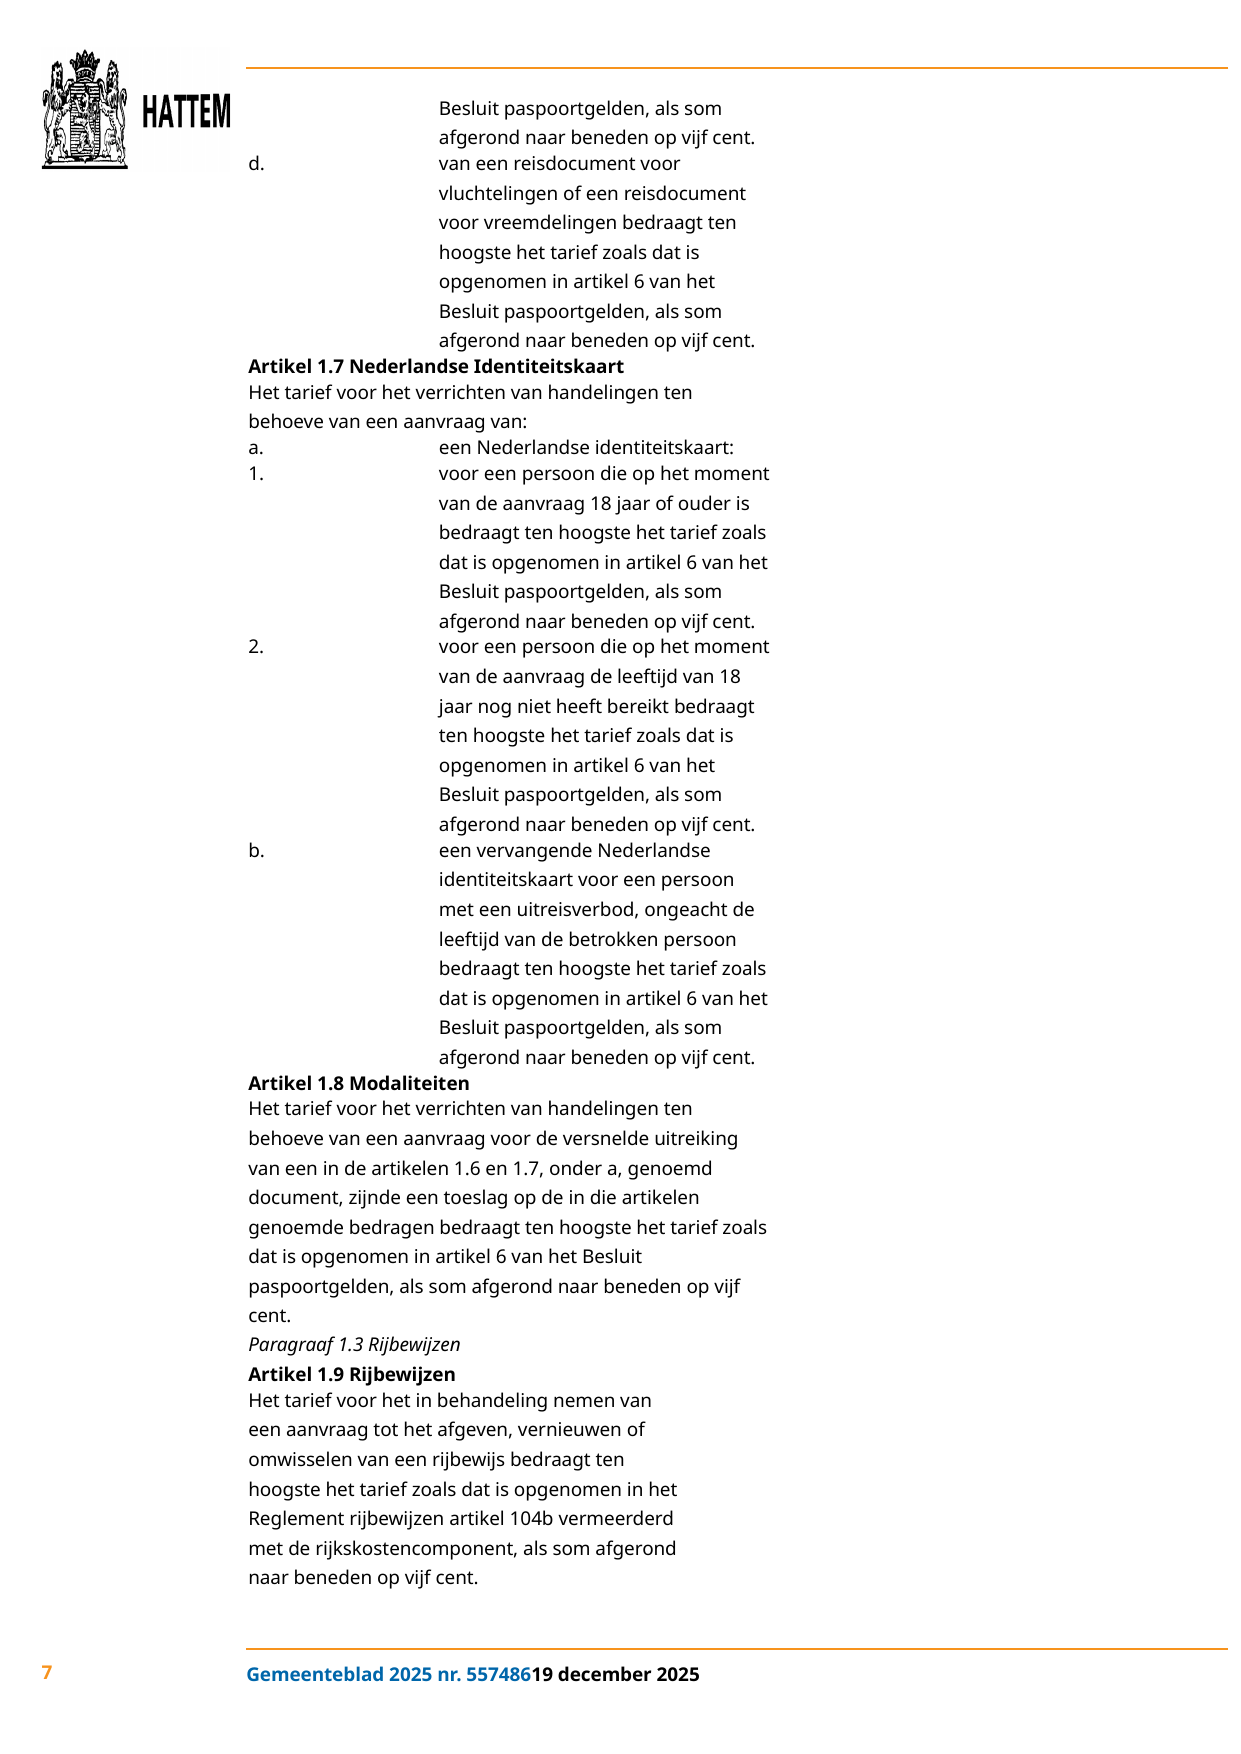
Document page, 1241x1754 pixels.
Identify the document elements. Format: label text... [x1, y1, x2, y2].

table_cell 1. [248, 460, 439, 634]
table_cell Het tarief voor het verrichten van handelingen ten behoeve van een aanvraag van: [248, 379, 770, 434]
table_cell [837, 1387, 994, 1590]
table_cell 2. [248, 634, 439, 837]
table_cell [770, 837, 961, 1070]
table_cell d. [248, 150, 439, 353]
table_cell [961, 460, 1152, 634]
table_cell voor een persoon die op het moment van de aanvraag 18 jaar of ouder is bedraagt ten hoogste het tarief zoals dat is opgenomen in artikel 6 van het Besluit paspoortgelden, als som afgerond naar beneden op vijf cent. [439, 460, 770, 634]
table_cell [248, 95, 439, 150]
table_cell [961, 634, 1152, 837]
table_header [994, 1361, 1152, 1387]
table_cell Artikel 1.7 Nederlandse Identiteitskaart [248, 353, 1152, 379]
table_cell [770, 95, 961, 150]
table_cell [994, 1387, 1152, 1590]
table_cell [961, 1096, 1152, 1328]
table_cell van een reisdocument voor vluchtelingen of een reisdocument voor vreemdelingen bedraagt ten hoogste het tarief zoals dat is opgenomen in artikel 6 van het Besluit paspoortgelden, als som afgerond naar beneden op vijf cent. [439, 150, 770, 353]
table_cell a. [248, 434, 439, 460]
table_cell Artikel 1.8 Modaliteiten [248, 1070, 1152, 1096]
table_cell een vervangende Nederlandse identiteitskaart voor een persoon met een uitreisverbod, ongeacht de leeftijd van de betrokken persoon bedraagt ten hoogste het tarief zoals dat is opgenomen in artikel 6 van het Besluit paspoortgelden, als som afgerond naar beneden op vijf cent. [439, 837, 770, 1070]
picture [41, 47, 231, 172]
table_cell [961, 150, 1152, 353]
table_cell b. [248, 837, 439, 1070]
text Paragraaf 1.3 Rijbewijzen [248, 1332, 1152, 1357]
table_cell [770, 634, 961, 837]
table_cell [770, 460, 961, 634]
table_cell [770, 379, 1152, 434]
table_cell een Nederlandse identiteitskaart: [439, 434, 770, 460]
table_cell voor een persoon die op het moment van de aanvraag de leeftijd van 18 jaar nog niet heeft bereikt bedraagt ten hoogste het tarief zoals dat is opgenomen in artikel 6 van het Besluit paspoortgelden, als som afgerond naar beneden op vijf cent. [439, 634, 770, 837]
table_cell Het tarief voor het verrichten van handelingen ten behoeve van een aanvraag voor de versnelde uitreiking van een in de artikelen 1.6 en 1.7, onder a, genoemd document, zijnde een toeslag op de in die artikelen genoemde bedragen bedraagt ten hoogste het tarief zoals dat is opgenomen in artikel 6 van het Besluit paspoortgelden, als som afgerond naar beneden op vijf cent. [248, 1096, 770, 1328]
table_cell Het tarief voor het in behandeling nemen van een aanvraag tot het afgeven, vernieuwen of omwisselen van een rijbewijs bedraagt ten hoogste het tarief zoals dat is opgenomen in het Reglement rijbewijzen artikel 104b vermeerderd met de rijkskostencomponent, als som afgerond naar beneden op vijf cent. [248, 1387, 679, 1590]
table_cell [679, 1387, 837, 1590]
table_cell Besluit paspoortgelden, als som afgerond naar beneden op vijf cent. [439, 95, 770, 150]
table_header Artikel 1.9 Rijbewijzen [248, 1361, 994, 1387]
table_cell [770, 434, 1152, 460]
table_cell [961, 837, 1152, 1070]
table_cell [770, 150, 961, 353]
table_cell [770, 1096, 961, 1328]
table_cell [961, 95, 1152, 150]
